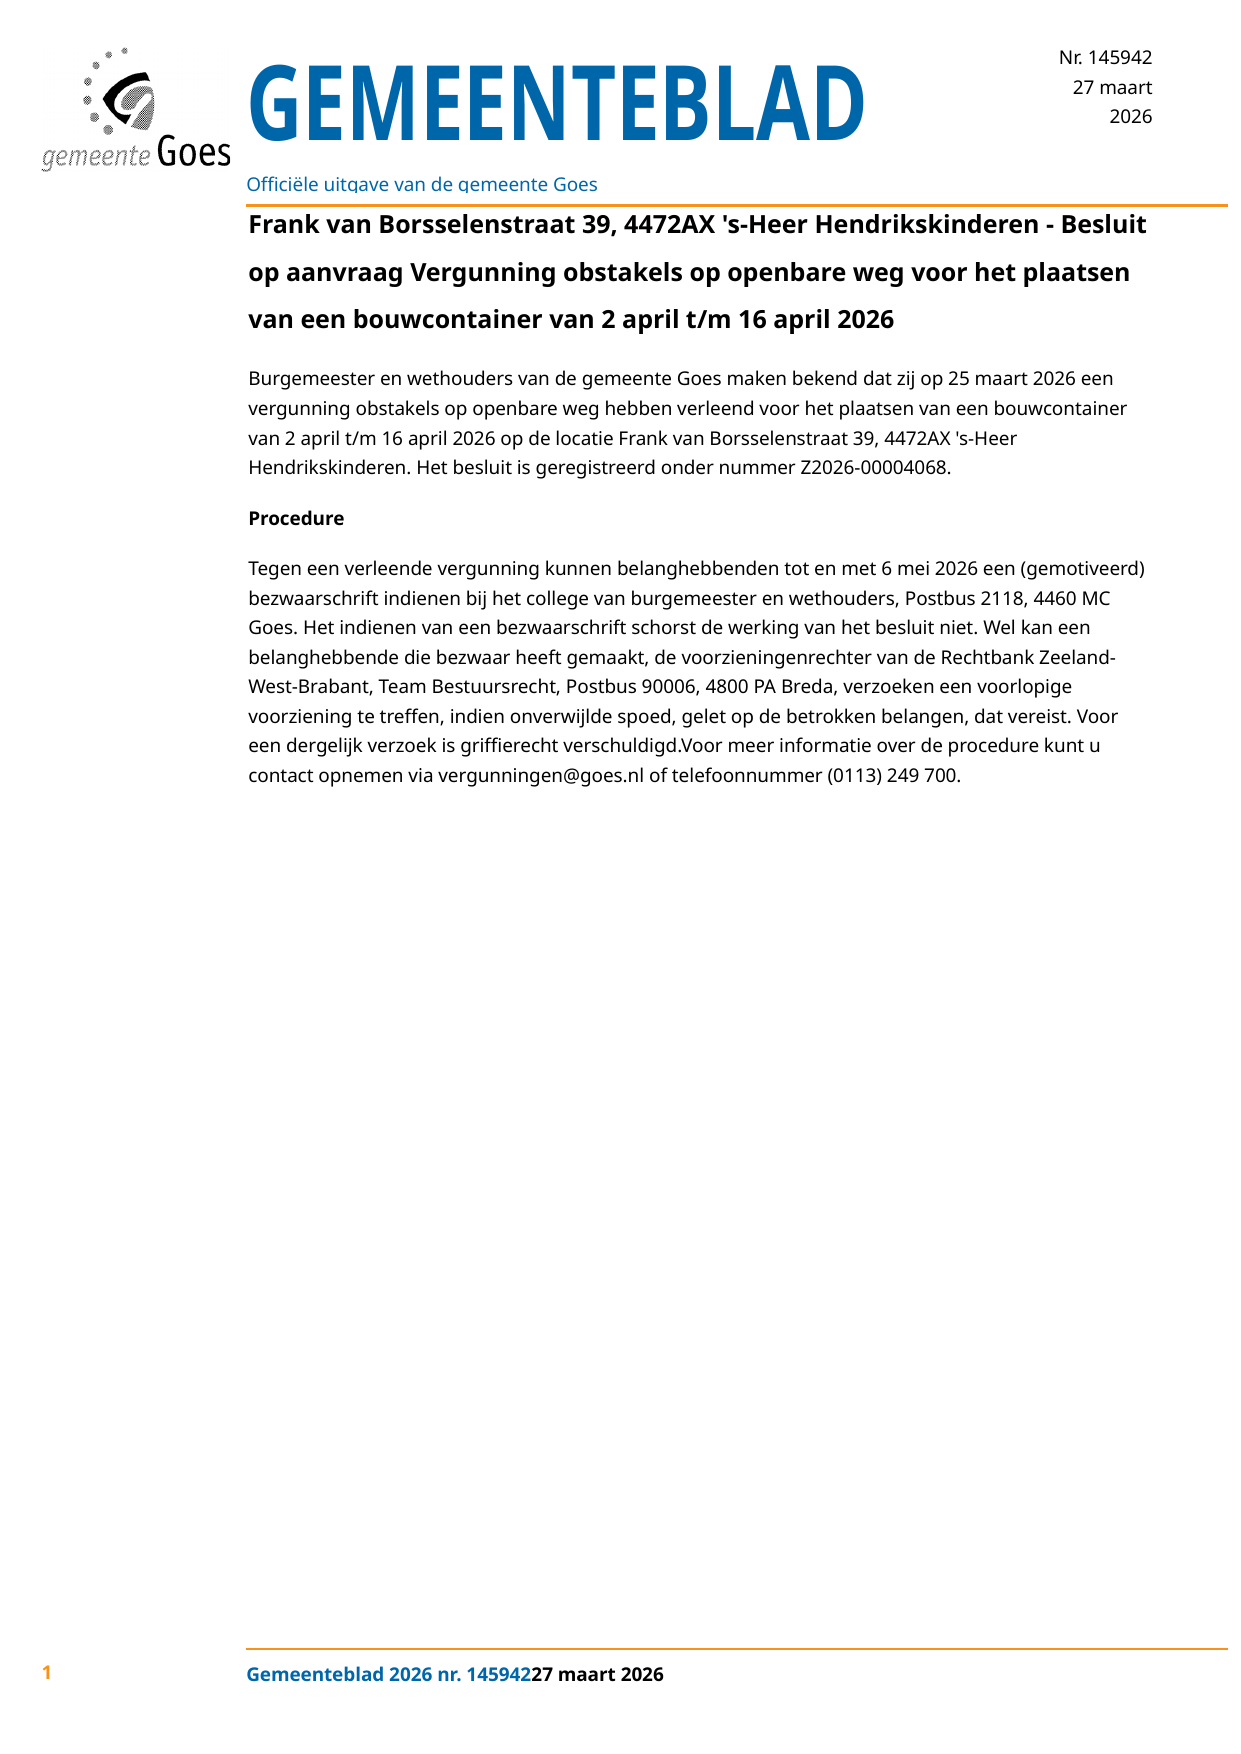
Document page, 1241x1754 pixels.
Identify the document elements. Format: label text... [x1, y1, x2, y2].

picture [41, 47, 231, 172]
text Tegen een verleende vergunning kunnen belanghebbenden tot en met 6 mei 2026 een (gemotiveerd) bezwaarschrift indienen bij het college van burgemeester en wethouders, Postbus 2118, 4460 MC Goes. Het indienen van een bezwaarschrift schorst de werking van het besluit niet. Wel kan een belanghebbende die bezwaar heeft gemaakt, de voorzieningenrechter van de Rechtbank Zeeland-West-Brabant, Team Bestuursrecht, Postbus 90006, 4800 PA Breda, verzoeken een voorlopige voorziening te treffen, indien onverwijlde spoed, gelet op de betrokken belangen, dat vereist. Voor een dergelijk verzoek is griffierecht verschuldigd.Voor meer informatie over de procedure kunt u contact opnemen via vergunningen@goes.nl of telefoonnummer (0113) 249 700. [248, 555, 1152, 788]
text Procedure [248, 505, 1152, 530]
text Burgemeester en wethouders van de gemeente Goes maken bekend dat zij op 25 maart 2026 een vergunning obstakels op openbare weg hebben verleend voor het plaatsen van een bouwcontainer van 2 april t/m 16 april 2026 op de locatie Frank van Borsselenstraat 39, 4472AX 's-Heer Hendrikskinderen. Het besluit is geregistreerd onder nummer Z2026-00004068. [248, 366, 1152, 480]
text Frank van Borsselenstraat 39, 4472AX 's-Heer Hendrikskinderen - Besluit op aanvraag Vergunning obstakels op openbare weg voor het plaatsen van een bouwcontainer van 2 april t/m 16 april 2026 [248, 207, 1152, 336]
